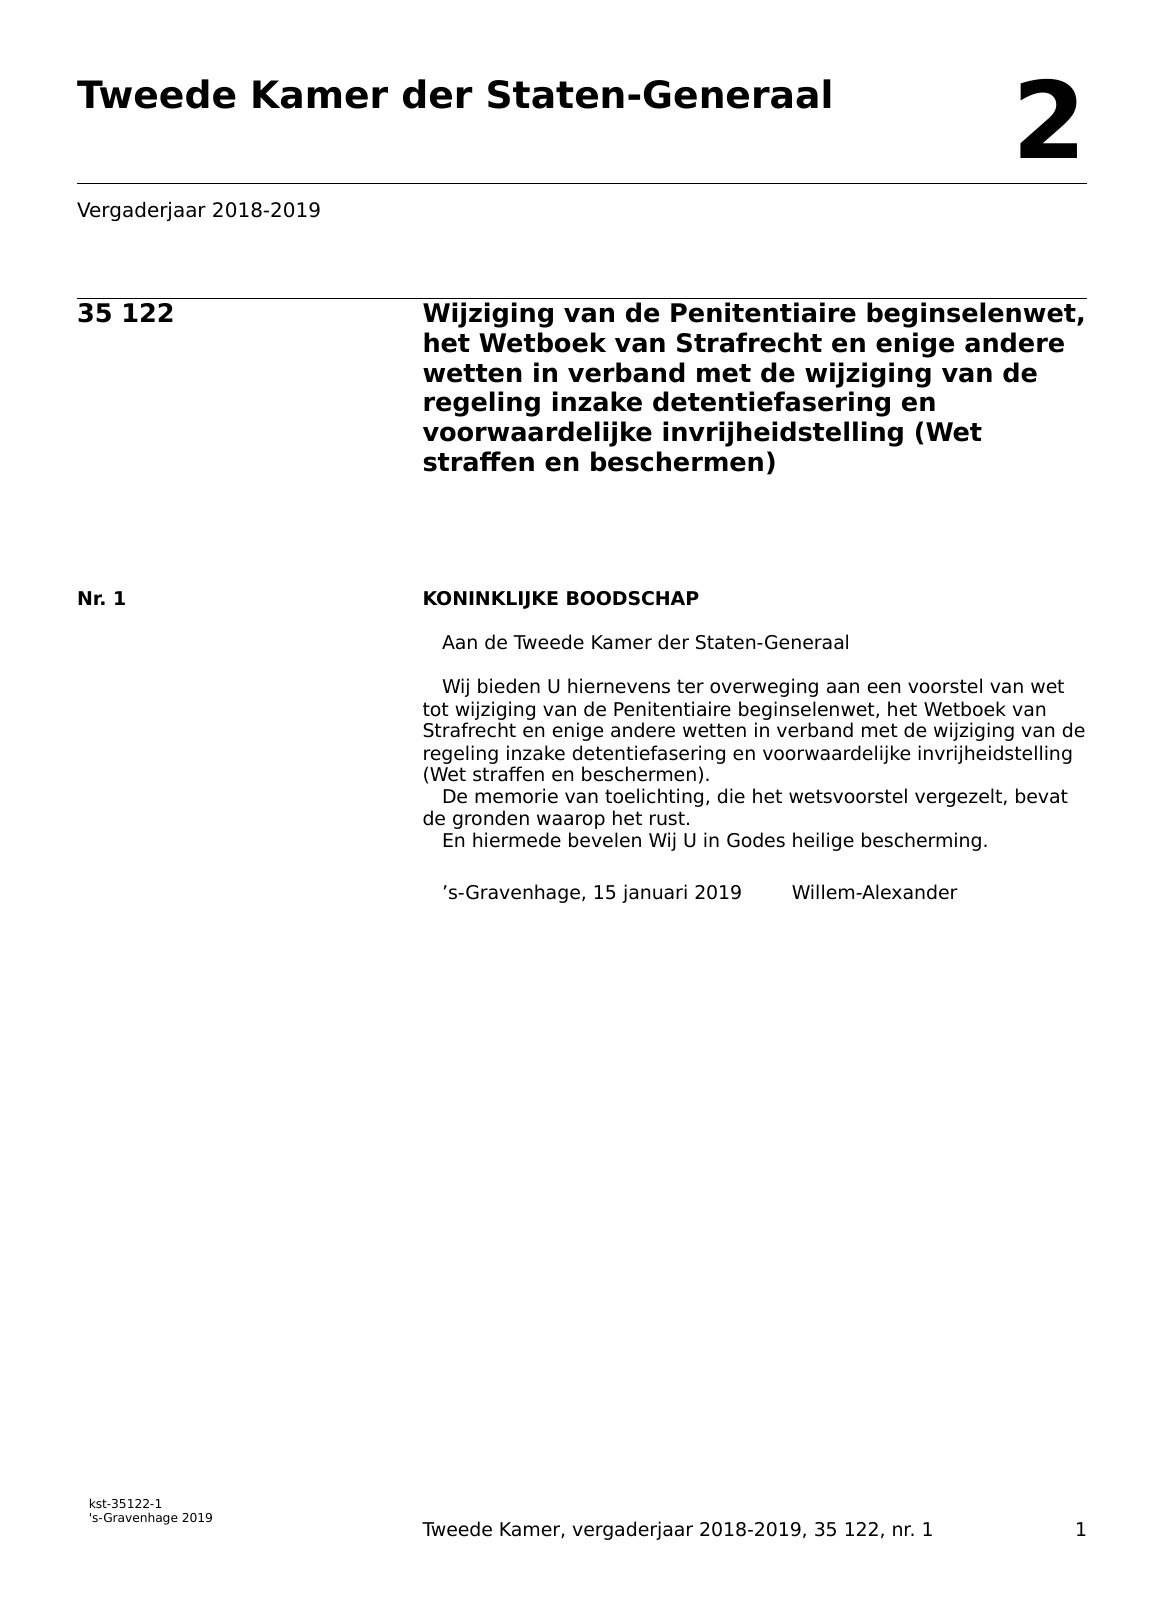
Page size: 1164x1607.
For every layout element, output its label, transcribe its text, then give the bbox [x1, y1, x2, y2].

text 's-Gravenhage 2019 [88, 1511, 323, 1525]
table_cell Vergaderjaar 2018-2019 [77, 184, 1087, 298]
table_header 2 [886, 59, 1087, 183]
text ’s-Gravenhage, 15 januari 2019 Willem-Alexander [422, 882, 1087, 904]
text kst-35122-1 [88, 1497, 323, 1511]
text Aan de Tweede Kamer der Staten-Generaal [422, 632, 1087, 654]
table_header Tweede Kamer der Staten-Generaal [77, 59, 886, 183]
text Wij bieden U hiernevens ter overweging aan een voorstel van wet tot wijziging van de Penitentiaire beginselenwet, het Wetboek van Strafrecht en enige andere wetten in verband met de wijziging van de regeling inzake detentiefasering en voorwaardelijke invrijheidstelling (Wet straffen en beschermen). [422, 676, 1087, 786]
subtitle Nr. 1 KONINKLIJKE BOODSCHAP [77, 588, 1087, 610]
text De memorie van toelichting, die het wetsvoorstel vergezelt, bevat de gronden waarop het rust. [422, 786, 1087, 830]
subtitle 35 122 Wijziging van de Penitentiaire beginselenwet, het Wetboek van Strafrecht en enige andere wetten in verband met de wijziging van de regeling inzake detentiefasering en voorwaardelijke invrijheidstelling (Wet straffen en beschermen) [77, 299, 1087, 477]
text En hiermede bevelen Wij U in Godes heilige bescherming. [422, 830, 1087, 852]
